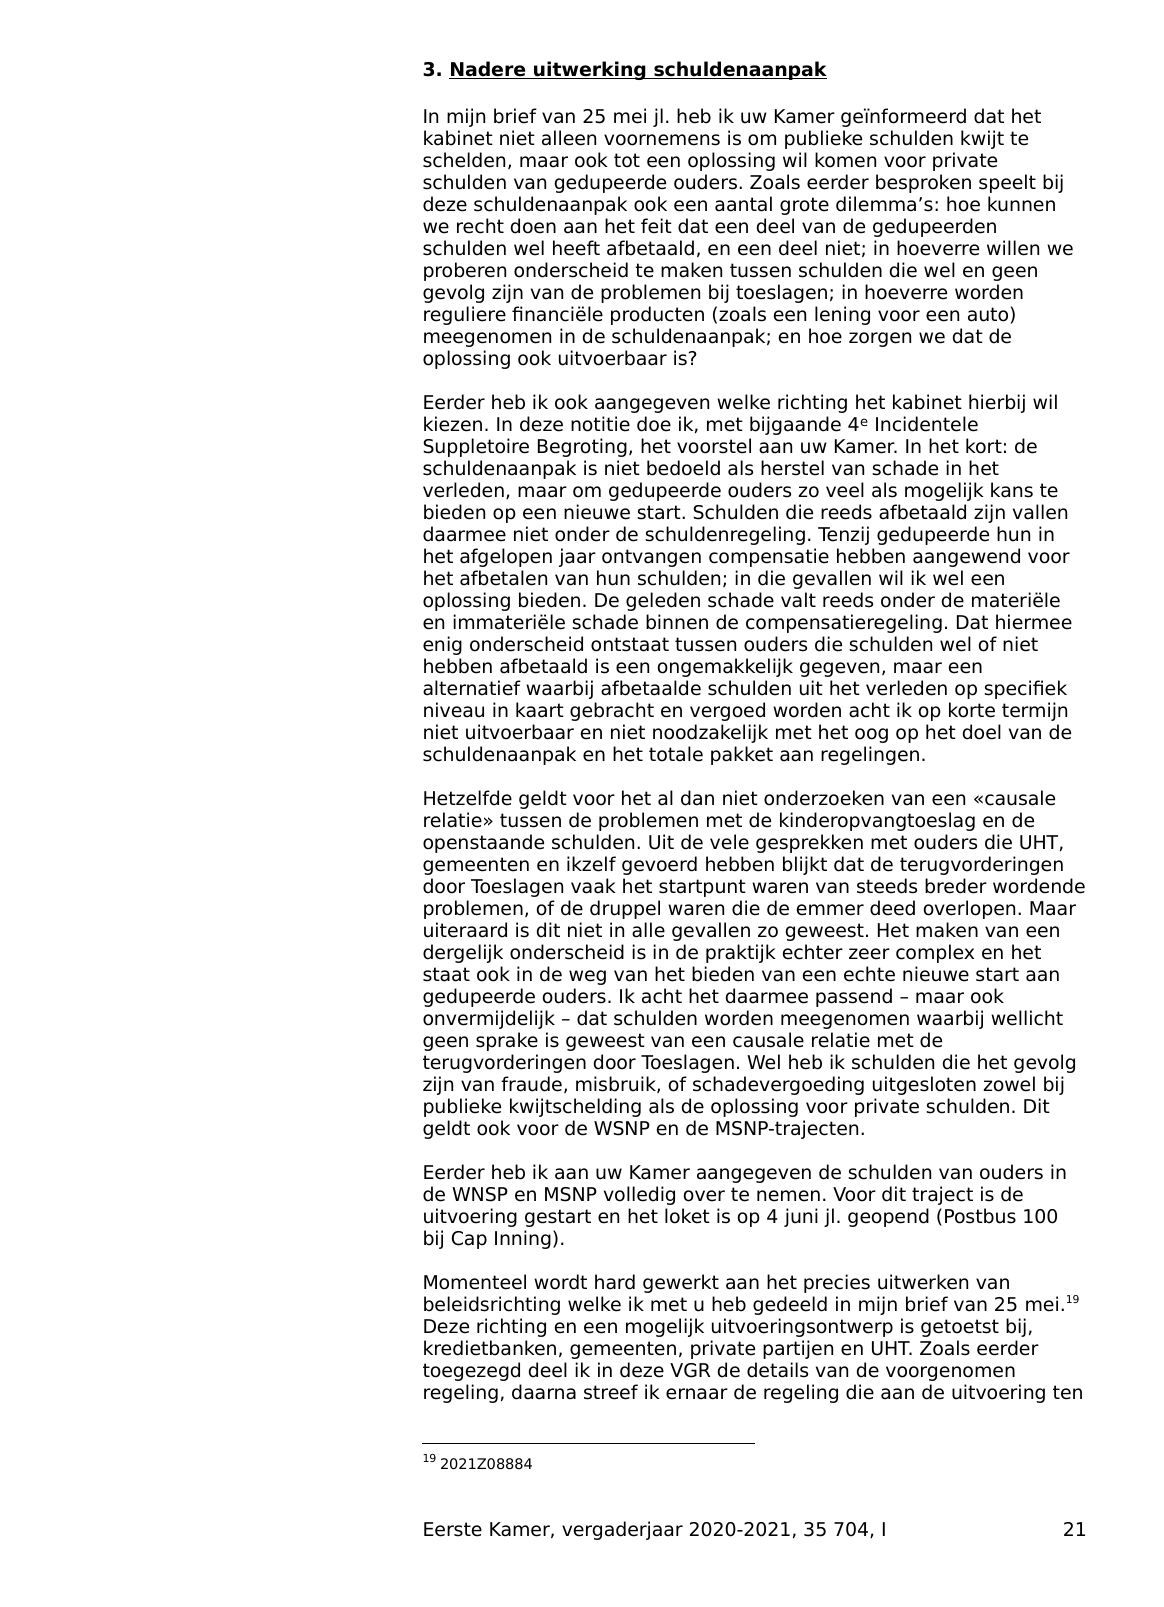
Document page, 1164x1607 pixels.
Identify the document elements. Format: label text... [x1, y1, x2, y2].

subtitle 3. Nadere uitwerking schuldenaanpak [422, 59, 1087, 81]
text 2021Z08884 [422, 1452, 1087, 1474]
text Momenteel wordt hard gewerkt aan het precies uitwerken van beleidsrichting welke ik met u heb gedeeld in mijn brief van 25 mei. Deze richting en een mogelijk uitvoeringsontwerp is getoetst bij, kredietbanken, gemeenten, private partijen en UHT. Zoals eerder toegezegd deel ik in deze VGR de details van de voorgenomen regeling, daarna streef ik ernaar de regeling die aan de uitvoering ten [422, 1272, 1087, 1404]
text Hetzelfde geldt voor het al dan niet onderzoeken van een «causale relatie» tussen de problemen met de kinderopvangtoeslag en de openstaande schulden. Uit de vele gesprekken met ouders die UHT, gemeenten en ikzelf gevoerd hebben blijkt dat de terugvorderingen door Toeslagen vaak het startpunt waren van steeds breder wordende problemen, of de druppel waren die de emmer deed overlopen. Maar uiteraard is dit niet in alle gevallen zo geweest. Het maken van een dergelijk onderscheid is in de praktijk echter zeer complex en het staat ook in de weg van het bieden van een echte nieuwe start aan gedupeerde ouders. Ik acht het daarmee passend – maar ook onvermijdelijk – dat schulden worden meegenomen waarbij wellicht geen sprake is geweest van een causale relatie met de terugvorderingen door Toeslagen. Wel heb ik schulden die het gevolg zijn van fraude, misbruik, of schadevergoeding uitgesloten zowel bij publieke kwijtschelding als de oplossing voor private schulden. Dit geldt ook voor de WSNP en de MSNP-trajecten. [422, 788, 1087, 1139]
text Eerder heb ik ook aangegeven welke richting het kabinet hierbij wil kiezen. In deze notitie doe ik, met bijgaande 4e Incidentele Suppletoire Begroting, het voorstel aan uw Kamer. In het kort: de schuldenaanpak is niet bedoeld als herstel van schade in het verleden, maar om gedupeerde ouders zo veel als mogelijk kans te bieden op een nieuwe start. Schulden die reeds afbetaald zijn vallen daarmee niet onder de schuldenregeling. Tenzij gedupeerde hun in het afgelopen jaar ontvangen compensatie hebben aangewend voor het afbetalen van hun schulden; in die gevallen wil ik wel een oplossing bieden. De geleden schade valt reeds onder de materiële en immateriële schade binnen de compensatieregeling. Dat hiermee enig onderscheid ontstaat tussen ouders die schulden wel of niet hebben afbetaald is een ongemakkelijk gegeven, maar een alternatief waarbij afbetaalde schulden uit het verleden op specifiek niveau in kaart gebracht en vergoed worden acht ik op korte termijn niet uitvoerbaar en niet noodzakelijk met het oog op het doel van de schuldenaanpak en het totale pakket aan regelingen. [422, 392, 1087, 766]
text In mijn brief van 25 mei jl. heb ik uw Kamer geïnformeerd dat het kabinet niet alleen voornemens is om publieke schulden kwijt te schelden, maar ook tot een oplossing wil komen voor private schulden van gedupeerde ouders. Zoals eerder besproken speelt bij deze schuldenaanpak ook een aantal grote dilemma’s: hoe kunnen we recht doen aan het feit dat een deel van de gedupeerden schulden wel heeft afbetaald, en een deel niet; in hoeverre willen we proberen onderscheid te maken tussen schulden die wel en geen gevolg zijn van de problemen bij toeslagen; in hoeverre worden reguliere financiële producten (zoals een lening voor een auto) meegenomen in de schuldenaanpak; en hoe zorgen we dat de oplossing ook uitvoerbaar is? [422, 106, 1087, 370]
text Eerder heb ik aan uw Kamer aangegeven de schulden van ouders in de WNSP en MSNP volledig over te nemen. Voor dit traject is de uitvoering gestart en het loket is op 4 juni jl. geopend (Postbus 100 bij Cap Inning). [422, 1162, 1087, 1249]
